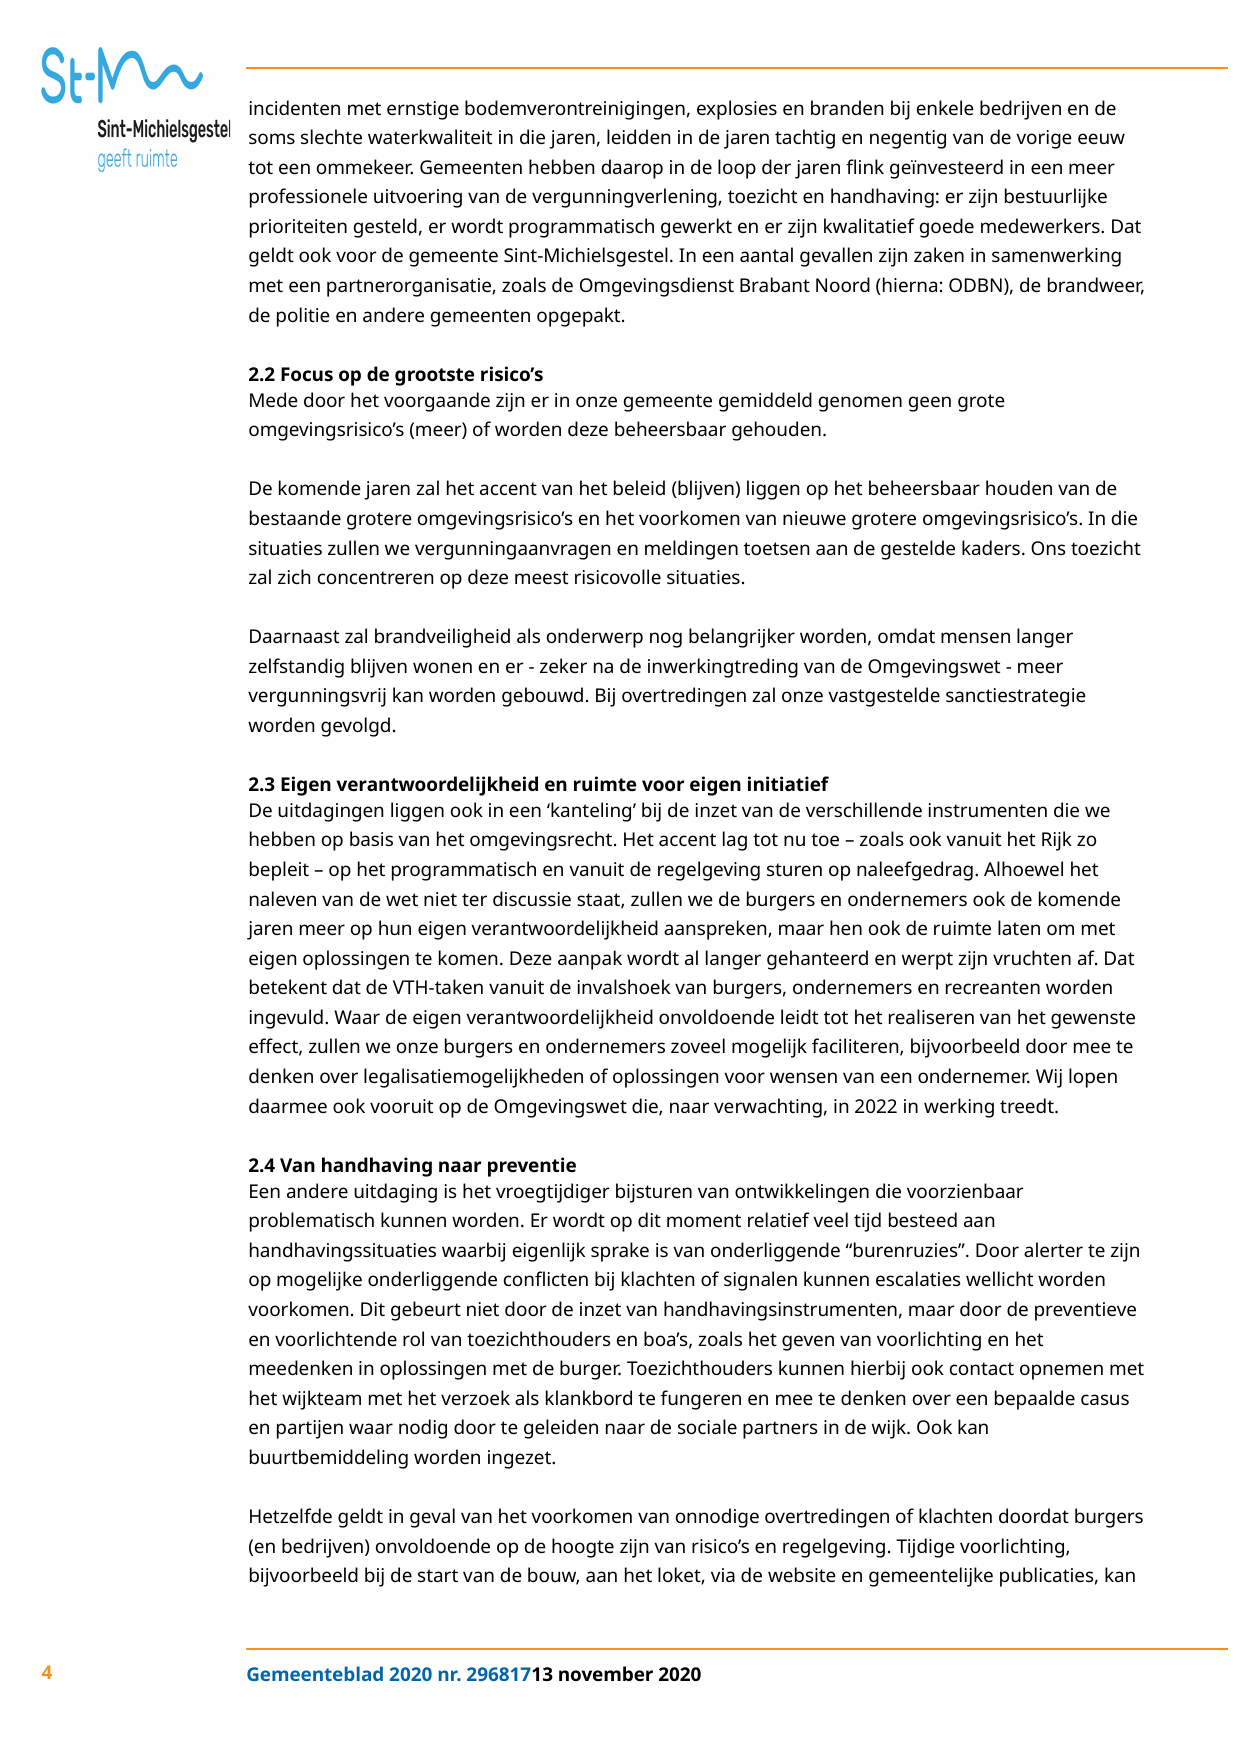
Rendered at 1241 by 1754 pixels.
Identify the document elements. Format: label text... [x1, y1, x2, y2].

text Mede door het voorgaande zijn er in onze gemeente gemiddeld genomen geen grote omgevingsrisico’s (meer) of worden deze beheersbaar gehouden. [248, 387, 1152, 442]
text Hetzelfde geldt in geval van het voorkomen van onnodige overtredingen of klachten doordat burgers (en bedrijven) onvoldoende op de hoogte zijn van risico’s en regelgeving. Tijdige voorlichting, bijvoorbeeld bij de start van de bouw, aan het loket, via de website en gemeentelijke publicaties, kan [248, 1503, 1152, 1588]
text 2.4 Van handhaving naar preventie [248, 1152, 1152, 1178]
picture [41, 47, 231, 172]
text incidenten met ernstige bodemverontreinigingen, explosies en branden bij enkele bedrijven en de soms slechte waterkwaliteit in die jaren, leidden in de jaren tachtig en negentig van de vorige eeuw tot een ommekeer. Gemeenten hebben daarop in de loop der jaren flink geïnvesteerd in een meer professionele uitvoering van de vergunningverlening, toezicht en handhaving: er zijn bestuurlijke prioriteiten gesteld, er wordt programmatisch gewerkt en er zijn kwalitatief goede medewerkers. Dat geldt ook voor de gemeente Sint-Michielsgestel. In een aantal gevallen zijn zaken in samenwerking met een partnerorganisatie, zoals de Omgevingsdienst Brabant Noord (hierna: ODBN), de brandweer, de politie en andere gemeenten opgepakt. [248, 95, 1152, 328]
text Daarnaast zal brandveiligheid als onderwerp nog belangrijker worden, omdat mensen langer zelfstandig blijven wonen en er - zeker na de inwerkingtreding van de Omgevingswet - meer vergunningsvrij kan worden gebouwd. Bij overtredingen zal onze vastgestelde sanctiestrategie worden gevolgd. [248, 623, 1152, 738]
text 2.3 Eigen verantwoordelijkheid en ruimte voor eigen initiatief [248, 771, 1152, 797]
text De uitdagingen liggen ook in een ‘kanteling’ bij de inzet van de verschillende instrumenten die we hebben op basis van het omgevingsrecht. Het accent lag tot nu toe – zoals ook vanuit het Rijk zo bepleit – op het programmatisch en vanuit de regelgeving sturen op naleefgedrag. Alhoewel het naleven van de wet niet ter discussie staat, zullen we de burgers en ondernemers ook de komende jaren meer op hun eigen verantwoordelijkheid aanspreken, maar hen ook de ruimte laten om met eigen oplossingen te komen. Deze aanpak wordt al langer gehanteerd en werpt zijn vruchten af. Dat betekent dat de VTH-taken vanuit de invalshoek van burgers, ondernemers en recreanten worden ingevuld. Waar de eigen verantwoordelijkheid onvoldoende leidt tot het realiseren van het gewenste effect, zullen we onze burgers en ondernemers zoveel mogelijk faciliteren, bijvoorbeeld door mee te denken over legalisatiemogelijkheden of oplossingen voor wensen van een ondernemer. Wij lopen daarmee ook vooruit op de Omgevingswet die, naar verwachting, in 2022 in werking treedt. [248, 797, 1152, 1119]
text Een andere uitdaging is het vroegtijdiger bijsturen van ontwikkelingen die voorzienbaar problematisch kunnen worden. Er wordt op dit moment relatief veel tijd besteed aan handhavingssituaties waarbij eigenlijk sprake is van onderliggende “burenruzies”. Door alerter te zijn op mogelijke onderliggende conflicten bij klachten of signalen kunnen escalaties wellicht worden voorkomen. Dit gebeurt niet door de inzet van handhavingsinstrumenten, maar door de preventieve en voorlichtende rol van toezichthouders en boa’s, zoals het geven van voorlichting en het meedenken in oplossingen met de burger. Toezichthouders kunnen hierbij ook contact opnemen met het wijkteam met het verzoek als klankbord te fungeren en mee te denken over een bepaalde casus en partijen waar nodig door te geleiden naar de sociale partners in de wijk. Ook kan buurtbemiddeling worden ingezet. [248, 1178, 1152, 1470]
text De komende jaren zal het accent van het beleid (blijven) liggen op het beheersbaar houden van de bestaande grotere omgevingsrisico’s en het voorkomen van nieuwe grotere omgevingsrisico’s. In die situaties zullen we vergunningaanvragen en meldingen toetsen aan de gestelde kaders. Ons toezicht zal zich concentreren op deze meest risicovolle situaties. [248, 476, 1152, 590]
text 2.2 Focus op de grootste risico’s [248, 361, 1152, 387]
